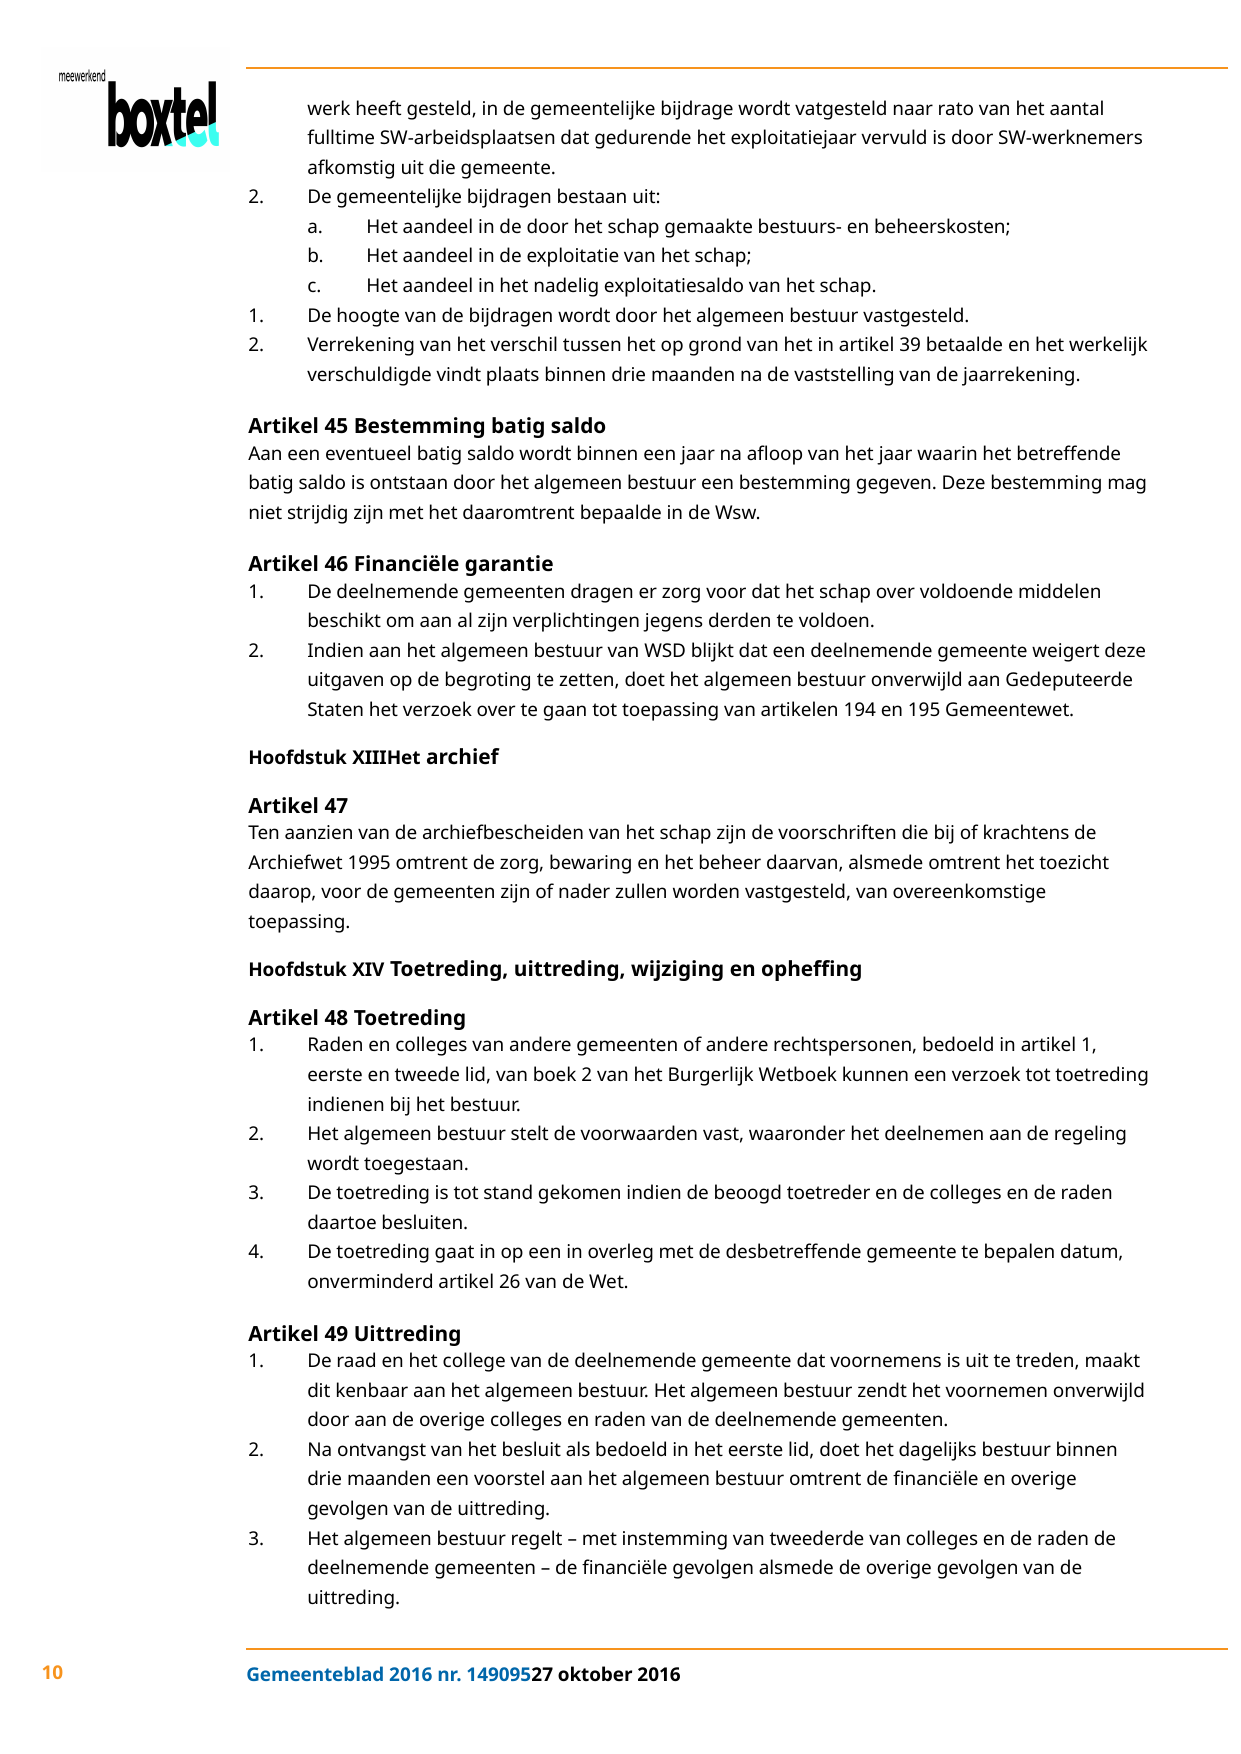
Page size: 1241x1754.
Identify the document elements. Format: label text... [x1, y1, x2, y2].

picture [41, 47, 231, 172]
list Na ontvangst van het besluit als bedoeld in het eerste lid, doet het dagelijks bestuur binnen drie maanden een voorstel aan het algemeen bestuur omtrent de financiële en overige gevolgen van de uittreding. [248, 1436, 1152, 1521]
list De hoogte van de bijdragen wordt door het algemeen bestuur vastgesteld. [248, 302, 1152, 328]
text Artikel 46 Financiële garantie [248, 549, 1152, 578]
text Artikel 47 [248, 791, 1152, 819]
text Ten aanzien van de archiefbescheiden van het schap zijn de voorschriften die bij of krachtens de Archiefwet 1995 omtrent de zorg, bewaring en het beheer daarvan, alsmede omtrent het toezicht daarop, voor de gemeenten zijn of nader zullen worden vastgesteld, van overeenkomstige toepassing. [248, 819, 1152, 934]
list Het aandeel in het nadelig exploitatiesaldo van het schap. [307, 272, 1152, 298]
list werk heeft gesteld, in de gemeentelijke bijdrage wordt vatgesteld naar rato van het aantal fulltime SW-arbeidsplaatsen dat gedurende het exploitatiejaar vervuld is door SW-werknemers afkomstig uit die gemeente. [248, 95, 1152, 180]
list De gemeentelijke bijdragen bestaan uit: [248, 183, 1152, 209]
text Artikel 45 Bestemming batig saldo [248, 411, 1152, 440]
list Het algemeen bestuur stelt de voorwaarden vast, waaronder het deelnemen aan de regeling wordt toegestaan. [248, 1120, 1152, 1176]
list Het aandeel in de door het schap gemaakte bestuurs- en beheerskosten; [307, 213, 1152, 239]
list Verrekening van het verschil tussen het op grond van het in artikel 39 betaalde en het werkelijk verschuldigde vindt plaats binnen drie maanden na de vaststelling van de jaarrekening. [248, 331, 1152, 387]
text Hoofdstuk XIIIHet archief [248, 742, 1152, 770]
list De toetreding gaat in op een in overleg met de desbetreffende gemeente te bepalen datum, onverminderd artikel 26 van de Wet. [248, 1239, 1152, 1294]
list De raad en het college van de deelnemende gemeente dat voornemens is uit te treden, maakt dit kenbaar aan het algemeen bestuur. Het algemeen bestuur zendt het voornemen onverwijld door aan de overige colleges en raden van de deelnemende gemeenten. [248, 1347, 1152, 1432]
text Aan een eventueel batig saldo wordt binnen een jaar na afloop van het jaar waarin het betreffende batig saldo is ontstaan door het algemeen bestuur een bestemming gegeven. Deze bestemming mag niet strijdig zijn met het daaromtrent bepaalde in de Wsw. [248, 440, 1152, 525]
list Het algemeen bestuur regelt – met instemming van tweederde van colleges en de raden de deelnemende gemeenten – de financiële gevolgen alsmede de overige gevolgen van de uittreding. [248, 1525, 1152, 1609]
list De deelnemende gemeenten dragen er zorg voor dat het schap over voldoende middelen beschikt om aan al zijn verplichtingen jegens derden te voldoen. [248, 578, 1152, 633]
text Artikel 49 Uittreding [248, 1319, 1152, 1347]
text Artikel 48 Toetreding [248, 1003, 1152, 1032]
text Hoofdstuk XIV Toetreding, uittreding, wijziging en opheffing [248, 954, 1152, 982]
list Raden en colleges van andere gemeenten of andere rechtspersonen, bedoeld in artikel 1, eerste en tweede lid, van boek 2 van het Burgerlijk Wetboek kunnen een verzoek tot toetreding indienen bij het bestuur. [248, 1032, 1152, 1117]
list Het aandeel in de exploitatie van het schap; [307, 243, 1152, 268]
list De toetreding is tot stand gekomen indien de beoogd toetreder en de colleges en de raden daartoe besluiten. [248, 1179, 1152, 1235]
list Indien aan het algemeen bestuur van WSD blijkt dat een deelnemende gemeente weigert deze uitgaven op de begroting te zetten, doet het algemeen bestuur onverwijld aan Gedeputeerde Staten het verzoek over te gaan tot toepassing van artikelen 194 en 195 Gemeentewet. [248, 637, 1152, 722]
